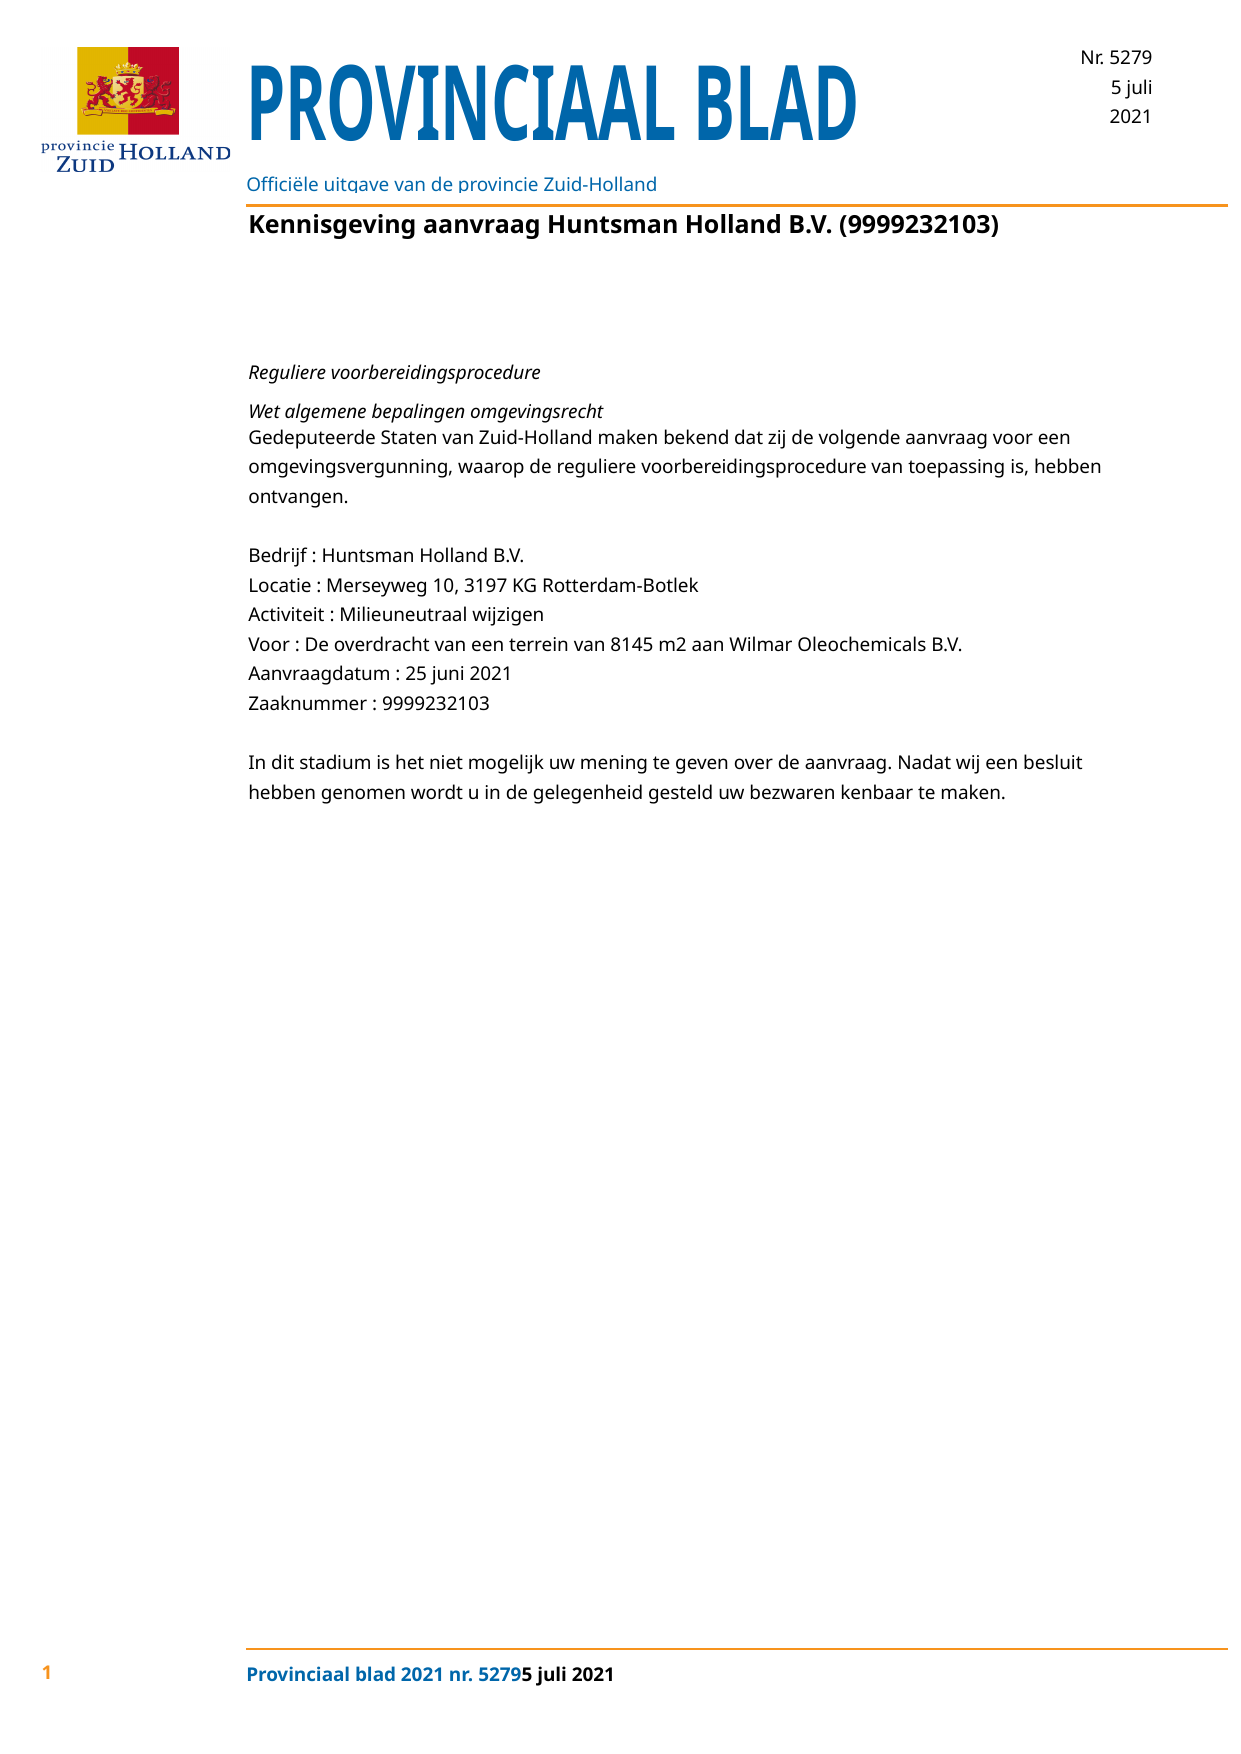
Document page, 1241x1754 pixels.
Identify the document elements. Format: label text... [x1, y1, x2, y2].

text Kennisgeving aanvraag Huntsman Holland B.V. (9999232103) [248, 207, 1152, 241]
picture [41, 47, 231, 172]
text Activiteit : Milieuneutraal wijzigen [248, 601, 1152, 627]
text Wet algemene bepalingen omgevingsrecht [248, 398, 1152, 424]
text Voor : De overdracht van een terrein van 8145 m2 aan Wilmar Oleochemicals B.V. [248, 631, 1152, 657]
text Gedeputeerde Staten van Zuid-Holland maken bekend dat zij de volgende aanvraag voor een omgevingsvergunning, waarop de reguliere voorbereidingsprocedure van toepassing is, hebben ontvangen. [248, 424, 1152, 509]
text Aanvraagdatum : 25 juni 2021 [248, 661, 1152, 686]
text Locatie : Merseyweg 10, 3197 KG Rotterdam-Botlek [248, 572, 1152, 597]
text Zaaknummer : 9999232103 [248, 690, 1152, 716]
text Bedrijf : Huntsman Holland B.V. [248, 542, 1152, 568]
text Reguliere voorbereidingsprocedure [248, 359, 1152, 384]
text In dit stadium is het niet mogelijk uw mening te geven over de aanvraag. Nadat wij een besluit hebben genomen wordt u in de gelegenheid gesteld uw bezwaren kenbaar te maken. [248, 749, 1152, 804]
